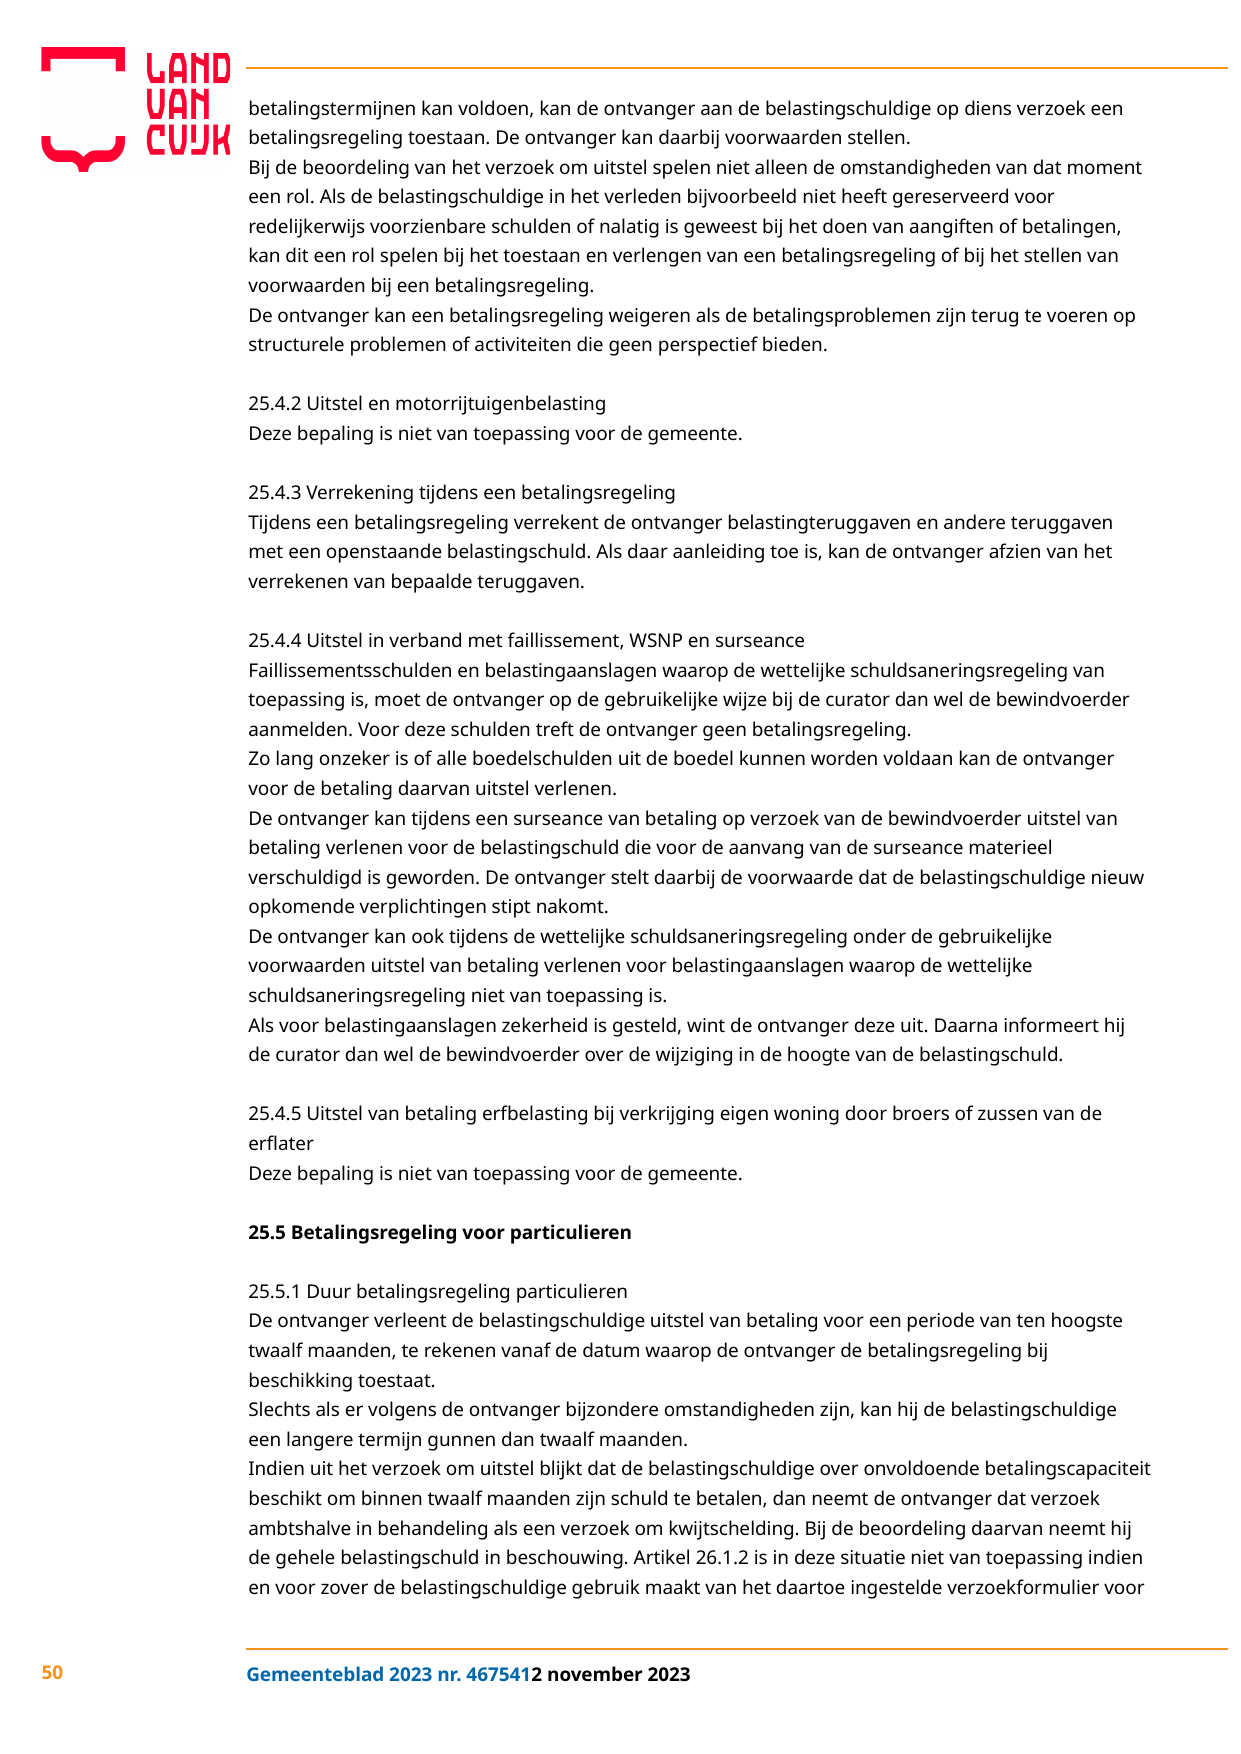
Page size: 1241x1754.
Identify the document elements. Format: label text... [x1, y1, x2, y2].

text De ontvanger verleent de belastingschuldige uitstel van betaling voor een periode van ten hoogste twaalf maanden, te rekenen vanaf de datum waarop de ontvanger de betalingsregeling bij beschikking toestaat. [248, 1308, 1152, 1393]
text De ontvanger kan een betalingsregeling weigeren als de betalingsproblemen zijn terug te voeren op structurele problemen of activiteiten die geen perspectief bieden. [248, 302, 1152, 357]
text Indien uit het verzoek om uitstel blijkt dat de belastingschuldige over onvoldoende betalingscapaciteit beschikt om binnen twaalf maanden zijn schuld te betalen, dan neemt de ontvanger dat verzoek ambtshalve in behandeling als een verzoek om kwijtschelding. Bij de beoordeling daarvan neemt hij de gehele belastingschuld in beschouwing. Artikel 26.1.2 is in deze situatie niet van toepassing indien en voor zover de belastingschuldige gebruik maakt van het daartoe ingestelde verzoekformulier voor [248, 1456, 1152, 1600]
text Deze bepaling is niet van toepassing voor de gemeente. [248, 1160, 1152, 1186]
text 25.4.2 Uitstel en motorrijtuigenbelasting [248, 391, 1152, 416]
text De ontvanger kan ook tijdens de wettelijke schuldsaneringsregeling onder de gebruikelijke voorwaarden uitstel van betaling verlenen voor belastingaanslagen waarop de wettelijke schuldsaneringsregeling niet van toepassing is. [248, 923, 1152, 1008]
text 25.5.1 Duur betalingsregeling particulieren [248, 1278, 1152, 1304]
text 25.4.5 Uitstel van betaling erfbelasting bij verkrijging eigen woning door broers of zussen van de erflater [248, 1101, 1152, 1156]
text Bij de beoordeling van het verzoek om uitstel spelen niet alleen de omstandigheden van dat moment een rol. Als de belastingschuldige in het verleden bijvoorbeeld niet heeft gereserveerd voor redelijkerwijs voorzienbare schulden of nalatig is geweest bij het doen van aangiften of betalingen, kan dit een rol spelen bij het toestaan en verlengen van een betalingsregeling of bij het stellen van voorwaarden bij een betalingsregeling. [248, 154, 1152, 298]
text 25.4.3 Verrekening tijdens een betalingsregeling [248, 479, 1152, 505]
text 25.5 Betalingsregeling voor particulieren [248, 1219, 1152, 1245]
text Tijdens een betalingsregeling verrekent de ontvanger belastingteruggaven en andere teruggaven met een openstaande belastingschuld. Als daar aanleiding toe is, kan de ontvanger afzien van het verrekenen van bepaalde teruggaven. [248, 509, 1152, 594]
text Deze bepaling is niet van toepassing voor de gemeente. [248, 420, 1152, 446]
text Faillissementsschulden en belastingaanslagen waarop de wettelijke schuldsaneringsregeling van toepassing is, moet de ontvanger op de gebruikelijke wijze bij de curator dan wel de bewindvoerder aanmelden. Voor deze schulden treft de ontvanger geen betalingsregeling. [248, 657, 1152, 742]
text Als voor belastingaanslagen zekerheid is gesteld, wint de ontvanger deze uit. Daarna informeert hij de curator dan wel de bewindvoerder over de wijziging in de hoogte van de belastingschuld. [248, 1012, 1152, 1067]
text Slechts als er volgens de ontvanger bijzondere omstandigheden zijn, kan hij de belastingschuldige een langere termijn gunnen dan twaalf maanden. [248, 1396, 1152, 1452]
text betalingstermijnen kan voldoen, kan de ontvanger aan de belastingschuldige op diens verzoek een betalingsregeling toestaan. De ontvanger kan daarbij voorwaarden stellen. [248, 95, 1152, 150]
picture [41, 47, 231, 172]
text Zo lang onzeker is of alle boedelschulden uit de boedel kunnen worden voldaan kan de ontvanger voor de betaling daarvan uitstel verlenen. [248, 746, 1152, 801]
text 25.4.4 Uitstel in verband met faillissement, WSNP en surseance [248, 627, 1152, 653]
text De ontvanger kan tijdens een surseance van betaling op verzoek van de bewindvoerder uitstel van betaling verlenen voor de belastingschuld die voor de aanvang van de surseance materieel verschuldigd is geworden. De ontvanger stelt daarbij de voorwaarde dat de belastingschuldige nieuw opkomende verplichtingen stipt nakomt. [248, 805, 1152, 919]
